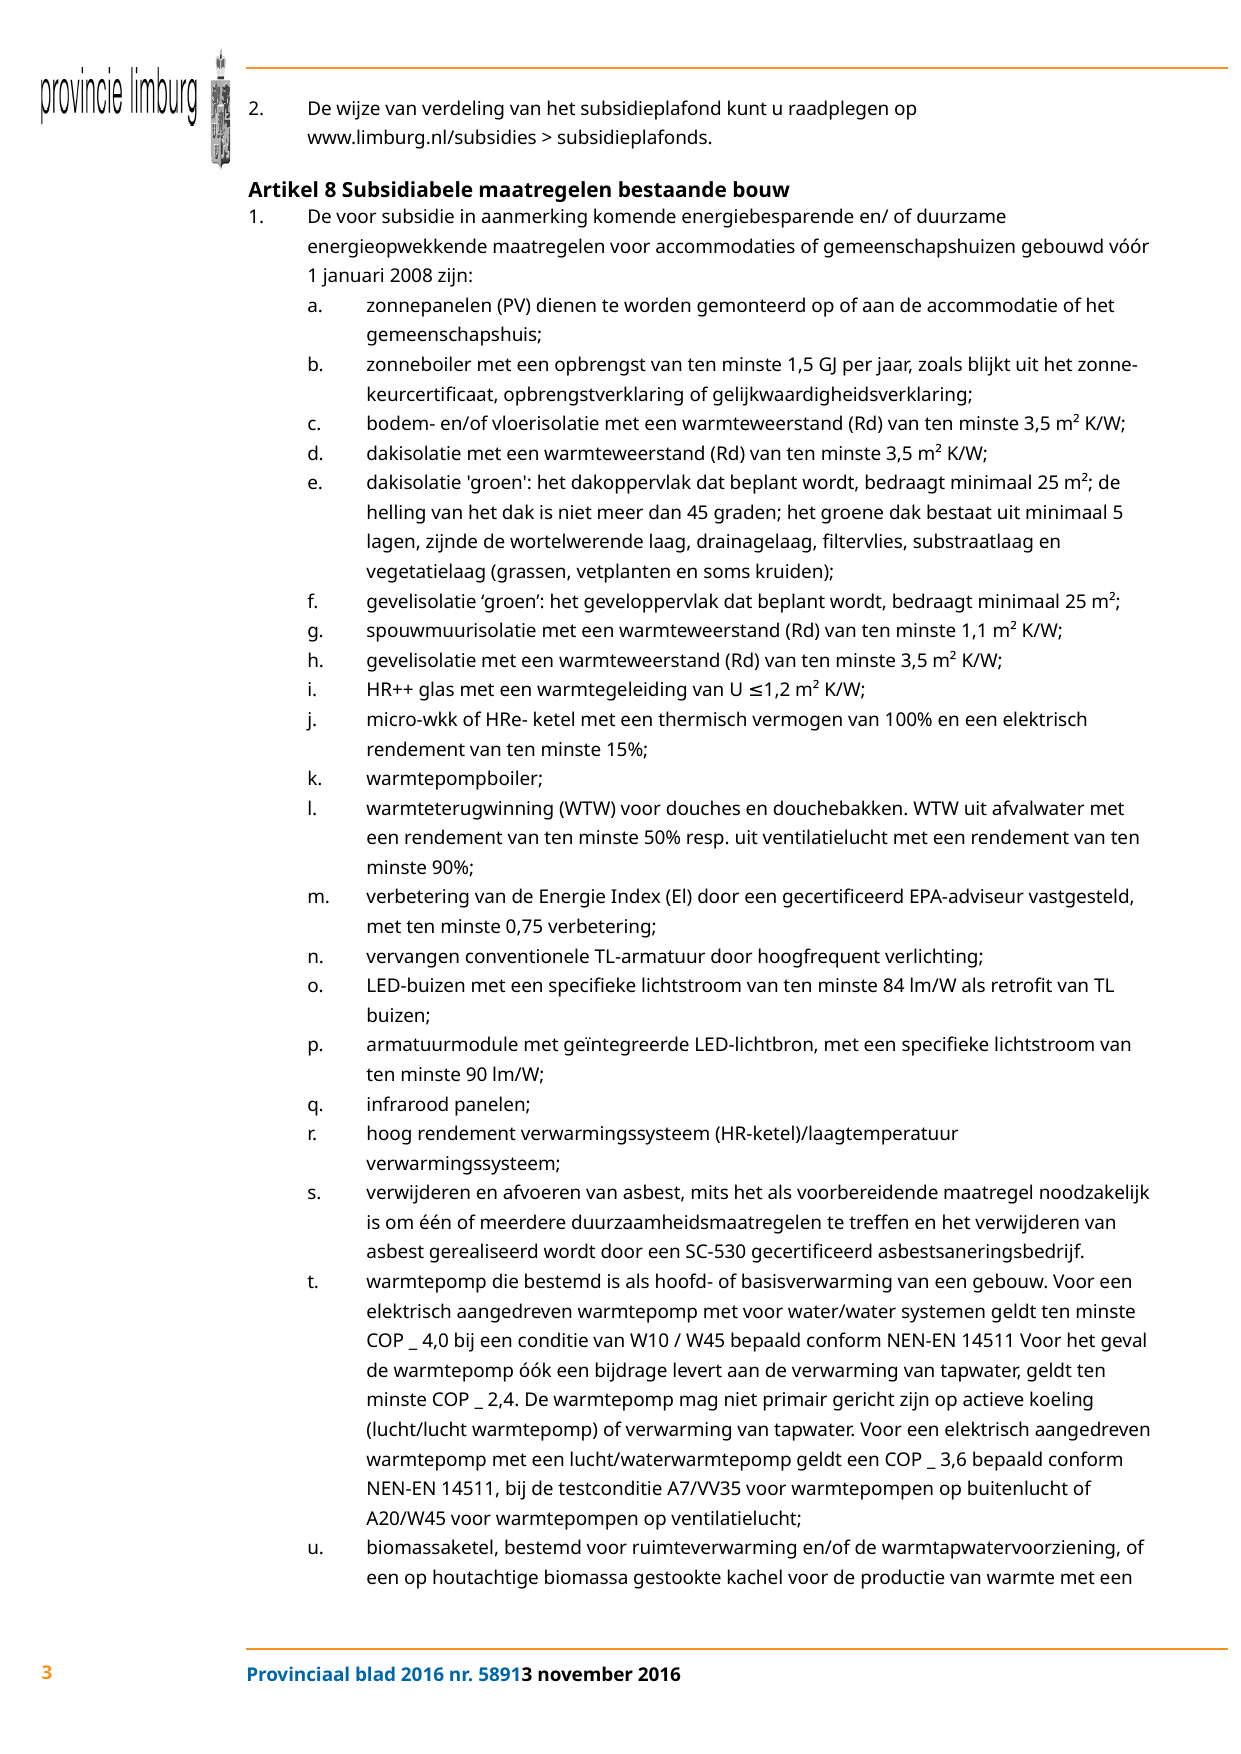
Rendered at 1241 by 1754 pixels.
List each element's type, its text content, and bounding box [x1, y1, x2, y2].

list HR++ glas met een warmtegeleiding van U ≤1,2 m² K/W; [307, 677, 1152, 702]
list hoog rendement verwarmingssysteem (HR-ketel)/laagtemperatuur verwarmingssysteem; [307, 1120, 1152, 1176]
list verwijderen en afvoeren van asbest, mits het als voorbereidende maatregel noodzakelijk is om één of meerdere duurzaamheidsmaatregelen te treffen en het verwijderen van asbest gerealiseerd wordt door een SC-530 gecertificeerd asbestsaneringsbedrijf. [307, 1179, 1152, 1264]
list micro-wkk of HRe- ketel met een thermisch vermogen van 100% en een elektrisch rendement van ten minste 15%; [307, 706, 1152, 761]
list bodem- en/of vloerisolatie met een warmteweerstand (Rd) van ten minste 3,5 m² K/W; [307, 410, 1152, 436]
list verbetering van de Energie Index (El) door een gecertificeerd EPA-adviseur vastgesteld, met ten minste 0,75 verbetering; [307, 884, 1152, 939]
picture [41, 47, 231, 172]
list De wijze van verdeling van het subsidieplafond kunt u raadplegen op www.limburg.nl/subsidies > subsidieplafonds. [248, 95, 1152, 150]
list zonnepanelen (PV) dienen te worden gemonteerd op of aan de accommodatie of het gemeenschapshuis; [307, 292, 1152, 347]
list warmtepompboiler; [307, 765, 1152, 791]
list warmteterugwinning (WTW) voor douches en douchebakken. WTW uit afvalwater met een rendement van ten minste 50% resp. uit ventilatielucht met een rendement van ten minste 90%; [307, 795, 1152, 880]
list spouwmuurisolatie met een warmteweerstand (Rd) van ten minste 1,1 m² K/W; [307, 617, 1152, 643]
list infrarood panelen; [307, 1091, 1152, 1116]
list dakisolatie met een warmteweerstand (Rd) van ten minste 3,5 m² K/W; [307, 440, 1152, 466]
list gevelisolatie met een warmteweerstand (Rd) van ten minste 3,5 m² K/W; [307, 647, 1152, 673]
list zonneboiler met een opbrengst van ten minste 1,5 GJ per jaar, zoals blijkt uit het zonne-keurcertificaat, opbrengstverklaring of gelijkwaardigheidsverklaring; [307, 351, 1152, 406]
list warmtepomp die bestemd is als hoofd- of basisverwarming van een gebouw. Voor een elektrisch aangedreven warmtepomp met voor water/water systemen geldt ten minste COP _ 4,0 bij een conditie van W10 / W45 bepaald conform NEN-EN 14511 Voor het geval de warmtepomp óók een bijdrage levert aan de verwarming van tapwater, geldt ten minste COP _ 2,4. De warmtepomp mag niet primair gericht zijn op actieve koeling (lucht/lucht warmtepomp) of verwarming van tapwater. Voor een elektrisch aangedreven warmtepomp met een lucht/waterwarmtepomp geldt een COP _ 3,6 bepaald conform NEN-EN 14511, bij de testconditie A7/VV35 voor warmtepompen op buitenlucht of A20/W45 voor warmtepompen op ventilatielucht; [307, 1268, 1152, 1531]
list De voor subsidie in aanmerking komende energiebesparende en/ of duurzame energieopwekkende maatregelen voor accommodaties of gemeenschapshuizen gebouwd vóór 1 januari 2008 zijn: [248, 203, 1152, 288]
list armatuurmodule met geïntegreerde LED-lichtbron, met een specifieke lichtstroom van ten minste 90 lm/W; [307, 1032, 1152, 1087]
list LED-buizen met een specifieke lichtstroom van ten minste 84 lm/W als retrofit van TL buizen; [307, 972, 1152, 1028]
list vervangen conventionele TL-armatuur door hoogfrequent verlichting; [307, 943, 1152, 968]
list dakisolatie 'groen': het dakoppervlak dat beplant wordt, bedraagt minimaal 25 m²; de helling van het dak is niet meer dan 45 graden; het groene dak bestaat uit minimaal 5 lagen, zijnde de wortelwerende laag, drainagelaag, filtervlies, substraatlaag en vegetatielaag (grassen, vetplanten en soms kruiden); [307, 469, 1152, 584]
text Artikel 8 Subsidiabele maatregelen bestaande bouw [248, 175, 1152, 203]
list gevelisolatie ‘groen’: het geveloppervlak dat beplant wordt, bedraagt minimaal 25 m²; [307, 588, 1152, 613]
list biomassaketel, bestemd voor ruimteverwarming en/of de warmtapwatervoorziening, of een op houtachtige biomassa gestookte kachel voor de productie van warmte met een [307, 1534, 1152, 1590]
